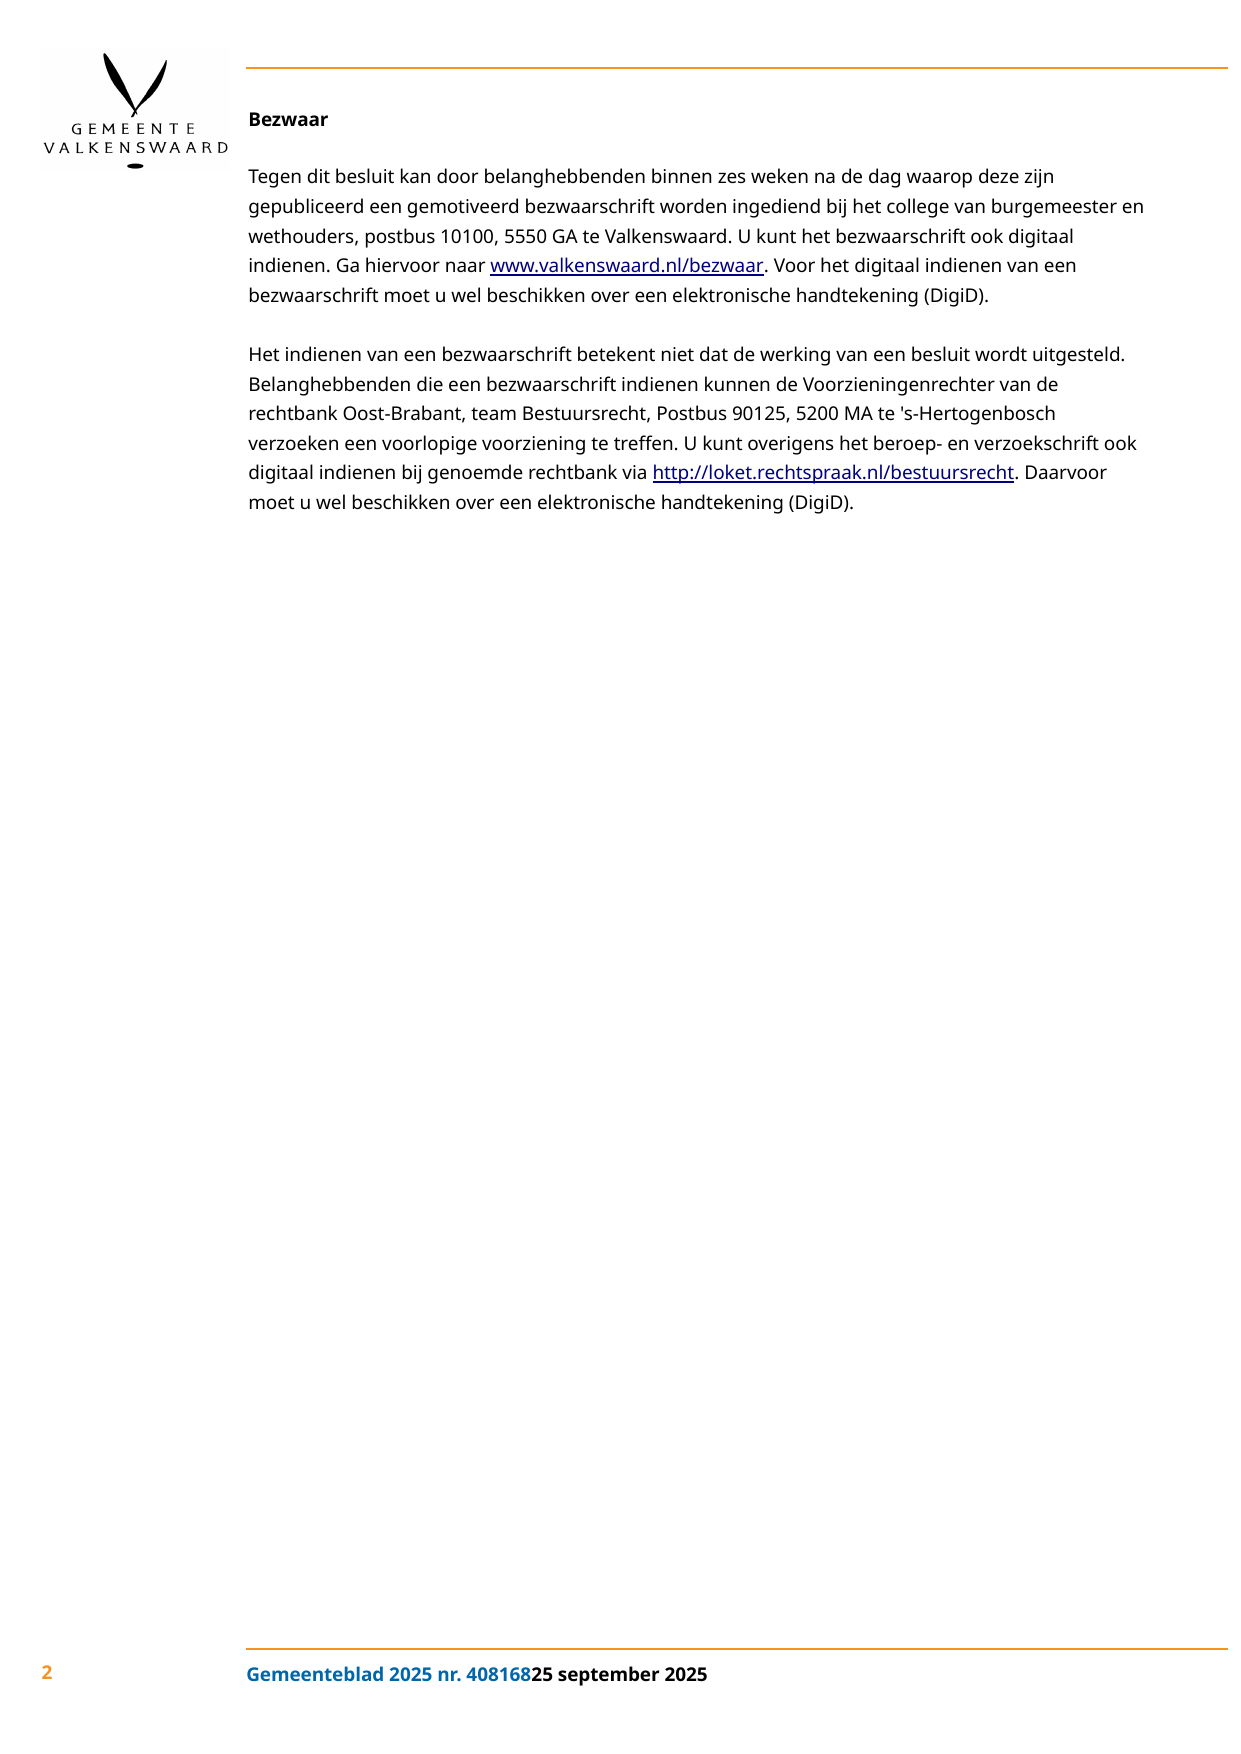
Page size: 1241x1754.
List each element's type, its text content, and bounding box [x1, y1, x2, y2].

picture [41, 47, 231, 172]
text Het indienen van een bezwaarschrift betekent niet dat de werking van een besluit wordt uitgesteld. Belanghebbenden die een bezwaarschrift indienen kunnen de Voorzieningenrechter van de rechtbank Oost-Brabant, team Bestuursrecht, Postbus 90125, 5200 MA te 's-Hertogenbosch verzoeken een voorlopige voorziening te treffen. U kunt overigens het beroep- en verzoekschrift ook digitaal indienen bij genoemde rechtbank via http://loket.rechtspraak.nl/bestuursrecht. Daarvoor moet u wel beschikken over een elektronische handtekening (DigiD). [248, 341, 1152, 515]
text Bezwaar [248, 95, 1152, 134]
text Tegen dit besluit kan door belanghebbenden binnen zes weken na de dag waarop deze zijn gepubliceerd een gemotiveerd bezwaarschrift worden ingediend bij het college van burgemeester en wethouders, postbus 10100, 5550 GA te Valkenswaard. U kunt het bezwaarschrift ook digitaal indienen. Ga hiervoor naar www.valkenswaard.nl/bezwaar. Voor het digitaal indienen van een bezwaarschrift moet u wel beschikken over een elektronische handtekening (DigiD). [248, 164, 1152, 308]
